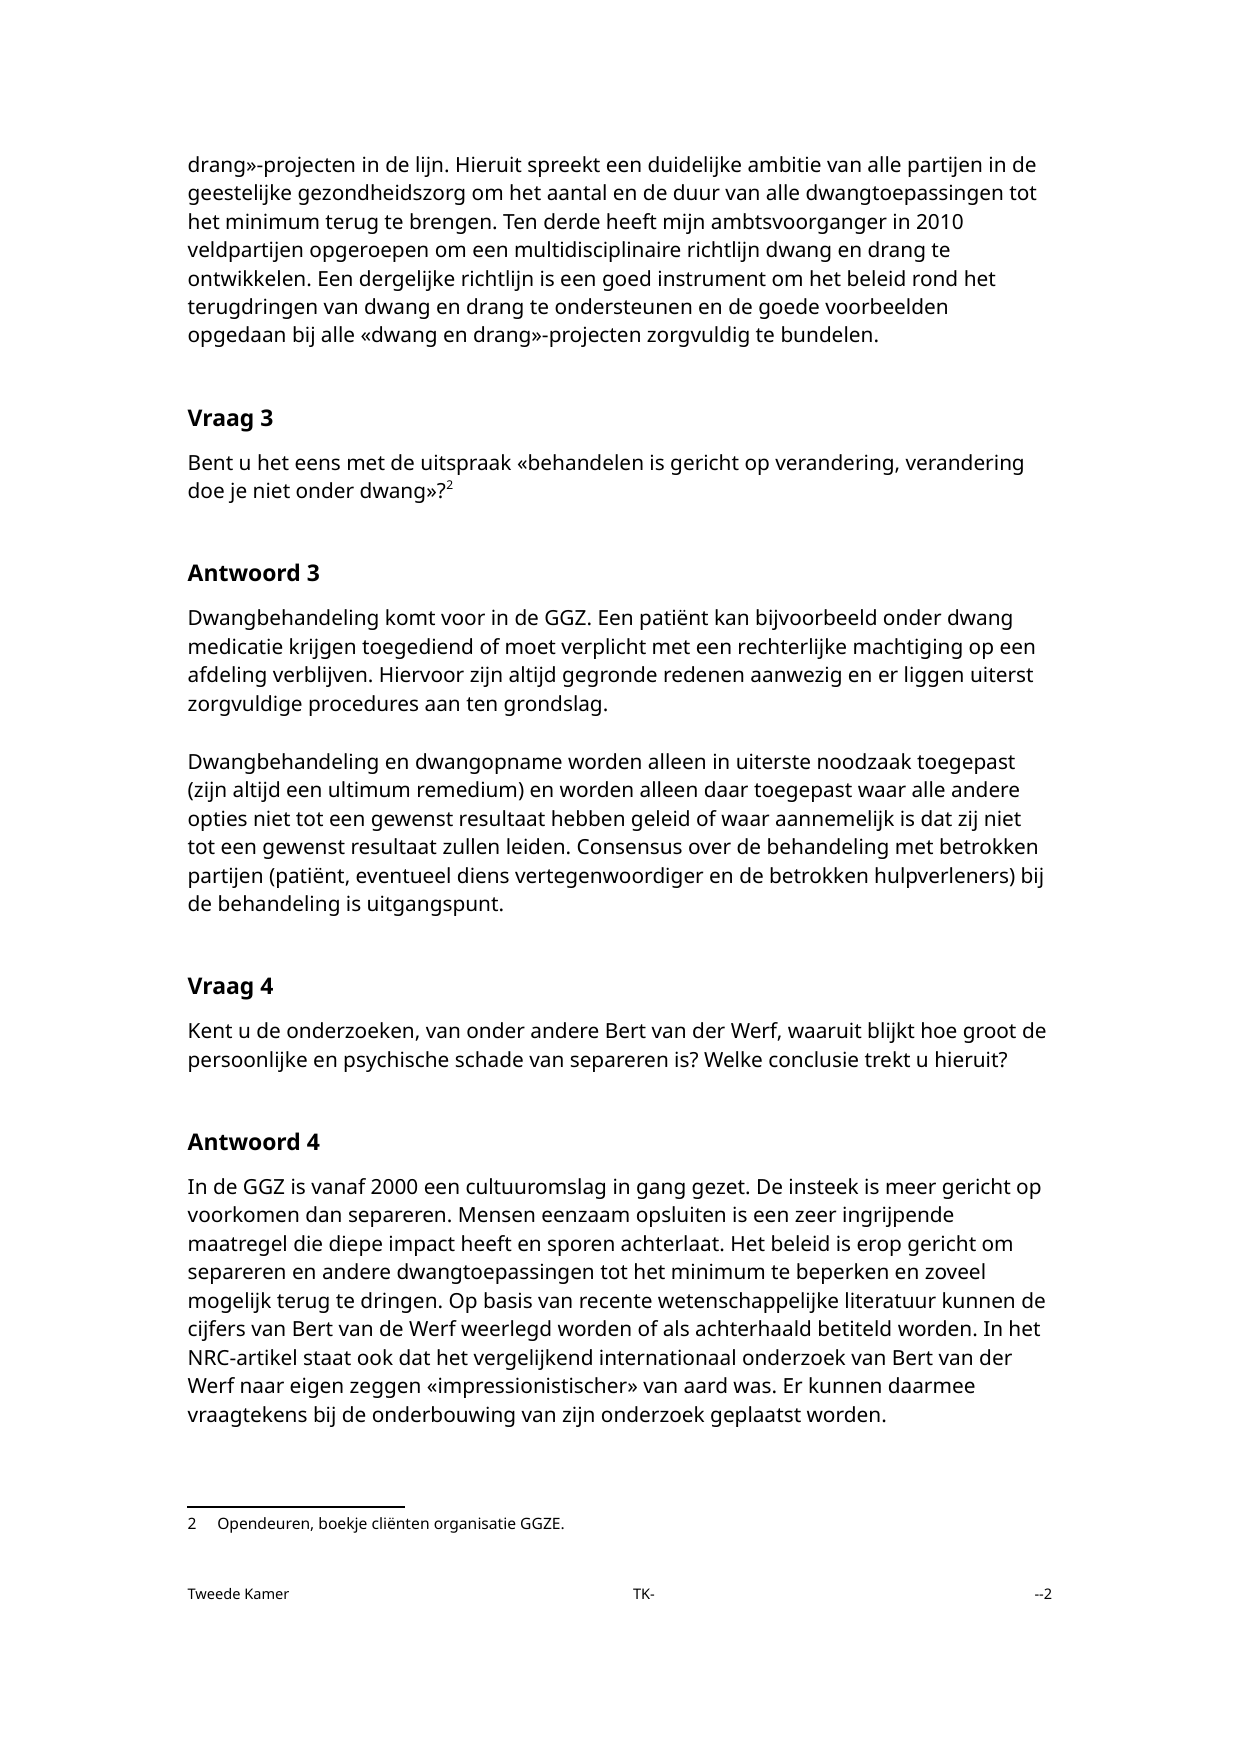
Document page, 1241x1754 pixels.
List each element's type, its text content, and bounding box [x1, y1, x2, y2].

subtitle Vraag 4 [187, 970, 1053, 1002]
text Bent u het eens met de uitspraak «behandelen is gericht op verandering, verandering doe je niet onder dwang»? [187, 448, 1053, 505]
text Dwangbehandeling en dwangopname worden alleen in uiterste noodzaak toegepast (zijn altijd een ultimum remedium) en worden alleen daar toegepast waar alle andere opties niet tot een gewenst resultaat hebben geleid of waar aannemelijk is dat zij niet tot een gewenst resultaat zullen leiden. Consensus over de behandeling met betrokken partijen (patiënt, eventueel diens vertegenwoordiger en de betrokken hulpverleners) bij de behandeling is uitgangspunt. [187, 747, 1053, 918]
subtitle Vraag 3 [187, 402, 1053, 433]
subtitle Antwoord 4 [187, 1126, 1053, 1157]
text drang»-projecten in de lijn. Hieruit spreekt een duidelijke ambitie van alle partijen in de geestelijke gezondheidszorg om het aantal en de duur van alle dwangtoepassingen tot het minimum terug te brengen. Ten derde heeft mijn ambtsvoorganger in 2010 veldpartijen opgeroepen om een multidisciplinaire richtlijn dwang en drang te ontwikkelen. Een dergelijke richtlijn is een goed instrument om het beleid rond het terugdringen van dwang en drang te ondersteunen en de goede voorbeelden opgedaan bij alle «dwang en drang»-projecten zorgvuldig te bundelen. [187, 150, 1053, 349]
text Opendeuren, boekje cliënten organisatie GGZE. [187, 1506, 1053, 1534]
text Dwangbehandeling komt voor in de GGZ. Een patiënt kan bijvoorbeeld onder dwang medicatie krijgen toegediend of moet verplicht met een rechterlijke machtiging op een afdeling verblijven. Hiervoor zijn altijd gegronde redenen aanwezig en er liggen uiterst zorgvuldige procedures aan ten grondslag. [187, 603, 1053, 717]
subtitle Antwoord 3 [187, 557, 1053, 588]
text Kent u de onderzoeken, van onder andere Bert van der Werf, waaruit blijkt hoe groot de persoonlijke en psychische schade van separeren is? Welke conclusie trekt u hieruit? [187, 1017, 1053, 1073]
text In de GGZ is vanaf 2000 een cultuuromslag in gang gezet. De insteek is meer gericht op voorkomen dan separeren. Mensen eenzaam opsluiten is een zeer ingrijpende maatregel die diepe impact heeft en sporen achterlaat. Het beleid is erop gericht om separeren en andere dwangtoepassingen tot het minimum te beperken en zoveel mogelijk terug te dringen. Op basis van recente wetenschappelijke literatuur kunnen de cijfers van Bert van de Werf weerlegd worden of als achterhaald betiteld worden. In het NRC-artikel staat ook dat het vergelijkend internationaal onderzoek van Bert van der Werf naar eigen zeggen «impressionistischer» van aard was. Er kunnen daarmee vraagtekens bij de onderbouwing van zijn onderzoek geplaatst worden. [187, 1172, 1053, 1428]
